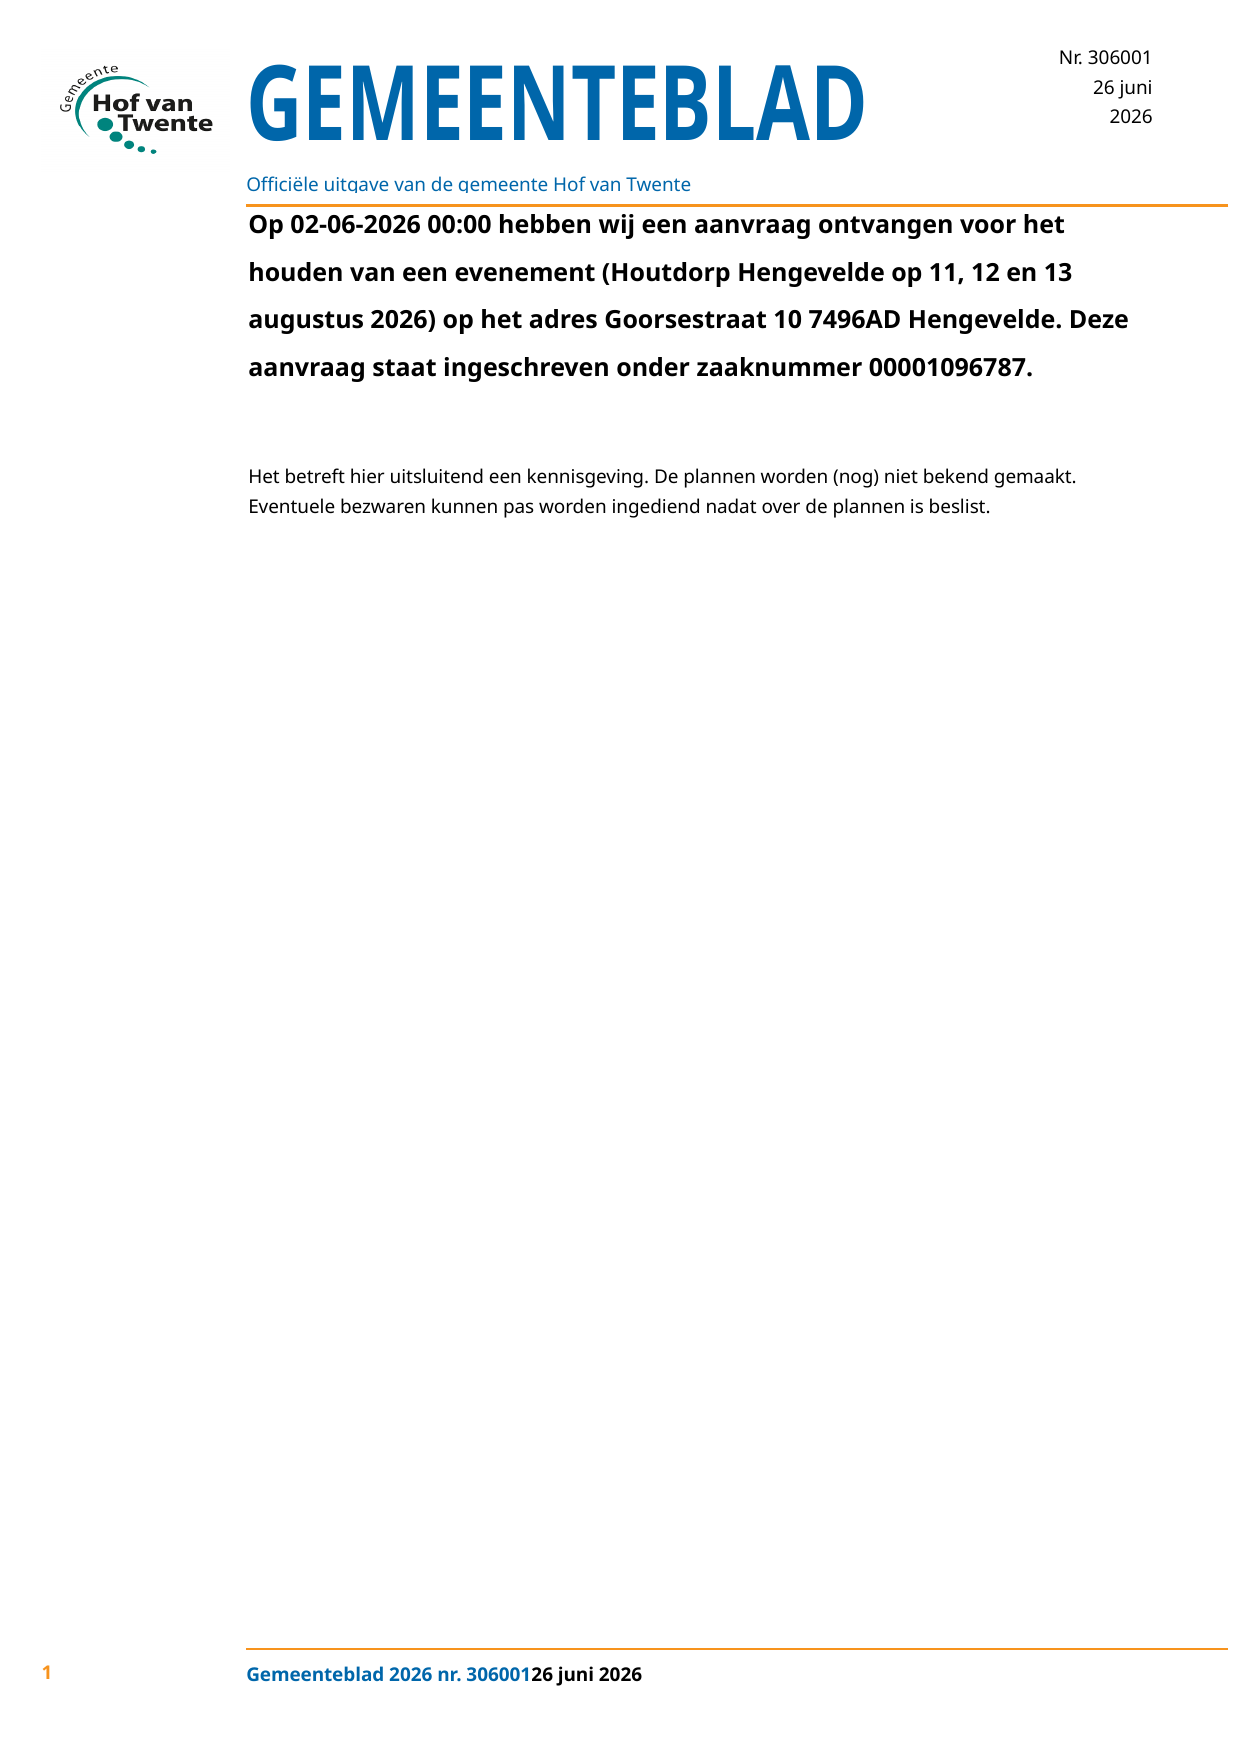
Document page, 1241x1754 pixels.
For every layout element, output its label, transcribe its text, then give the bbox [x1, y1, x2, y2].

text Op 02-06-2026 00:00 hebben wij een aanvraag ontvangen voor het houden van een evenement (Houtdorp Hengevelde op 11, 12 en 13 augustus 2026) op het adres Goorsestraat 10 7496AD Hengevelde. Deze aanvraag staat ingeschreven onder zaaknummer 00001096787. [248, 207, 1152, 384]
picture [41, 47, 231, 172]
text Het betreft hier uitsluitend een kennisgeving. De plannen worden (nog) niet bekend gemaakt. Eventuele bezwaren kunnen pas worden ingediend nadat over de plannen is beslist. [248, 463, 1152, 519]
